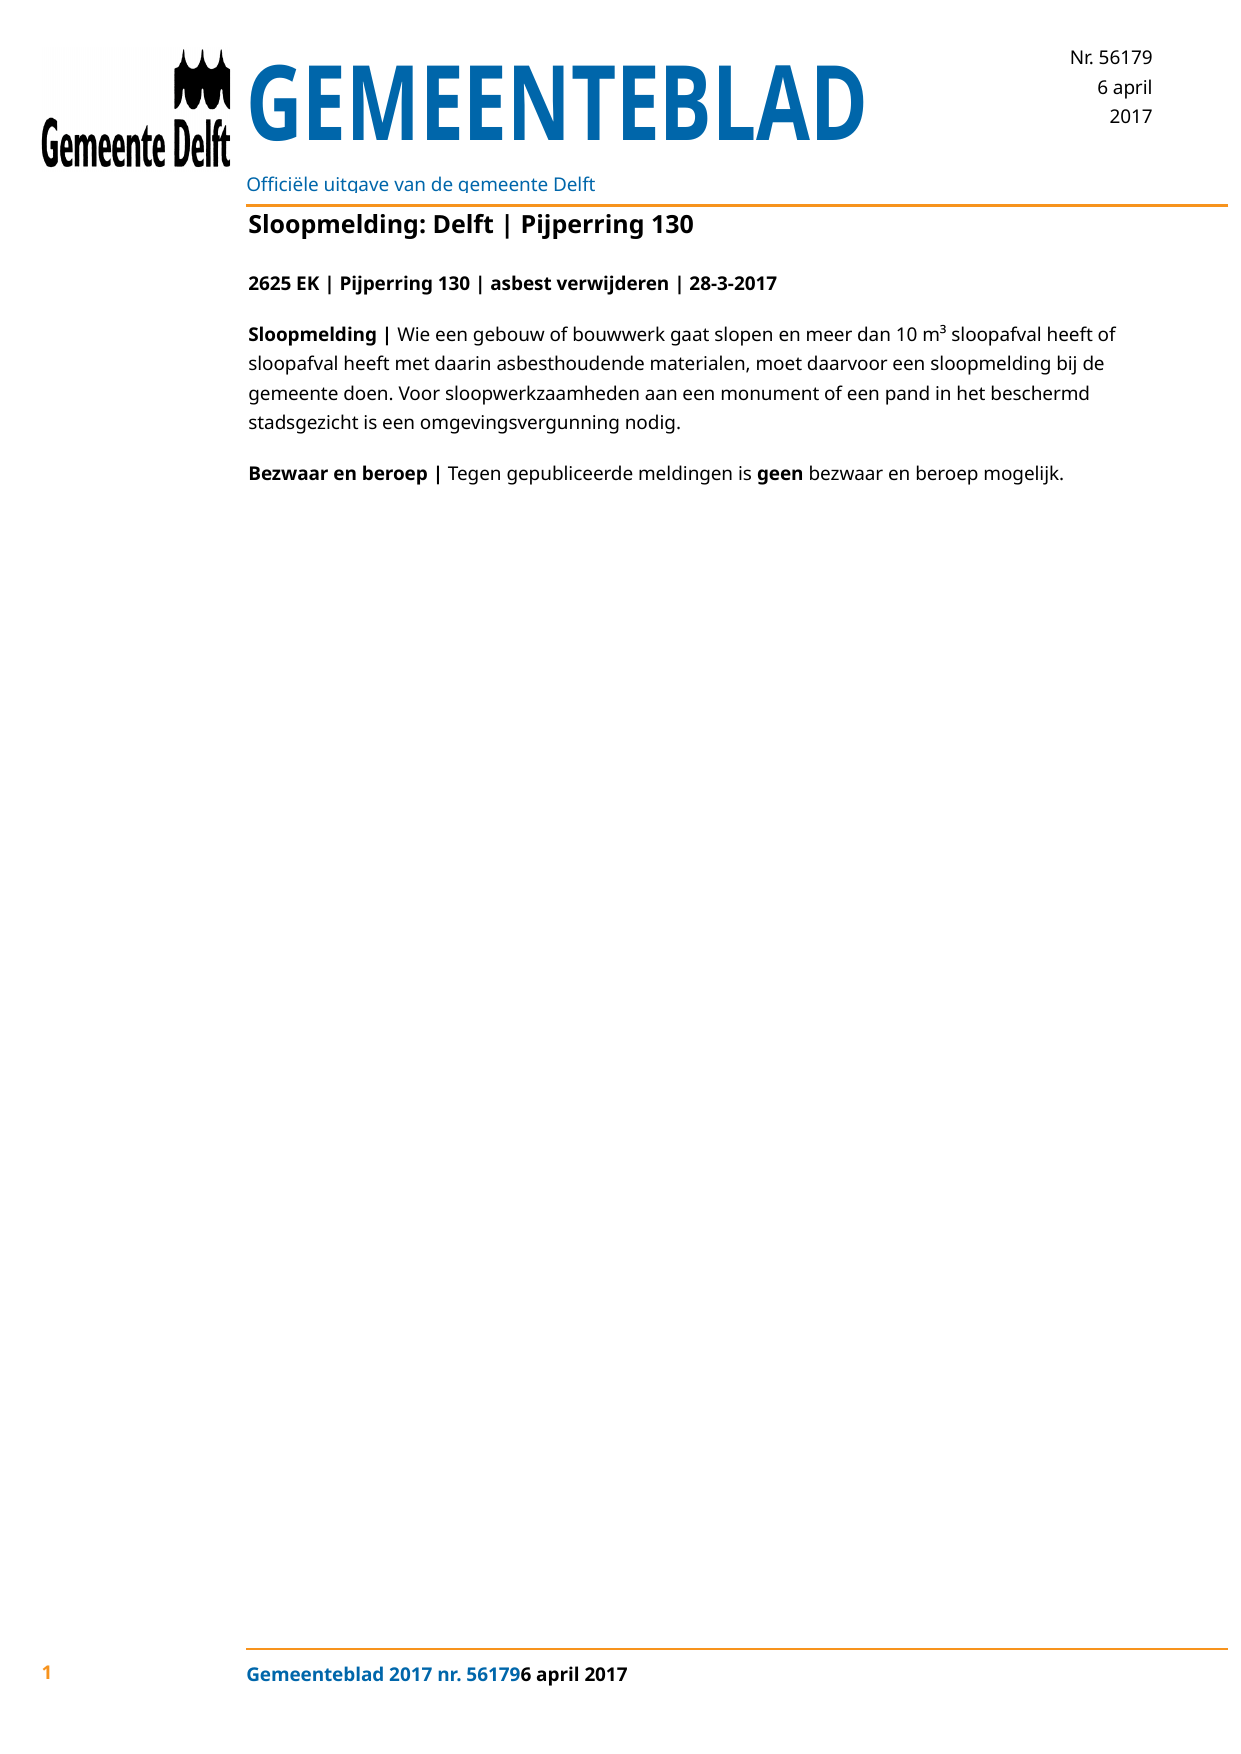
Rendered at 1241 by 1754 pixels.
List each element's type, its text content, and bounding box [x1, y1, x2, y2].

text Sloopmelding: Delft | Pijperring 130 [248, 207, 1152, 241]
text 2625 EK | Pijperring 130 | asbest verwijderen | 28-3-2017 [248, 270, 1152, 296]
picture [41, 47, 231, 172]
text Bezwaar en beroep | Tegen gepubliceerde meldingen is geen bezwaar en beroep mogelijk. [248, 460, 1152, 486]
text Sloopmelding | Wie een gebouw of bouwwerk gaat slopen en meer dan 10 m³ sloopafval heeft of sloopafval heeft met daarin asbesthoudende materialen, moet daarvoor een sloopmelding bij de gemeente doen. Voor sloopwerkzaamheden aan een monument of een pand in het beschermd stadsgezicht is een omgevingsvergunning nodig. [248, 321, 1152, 435]
